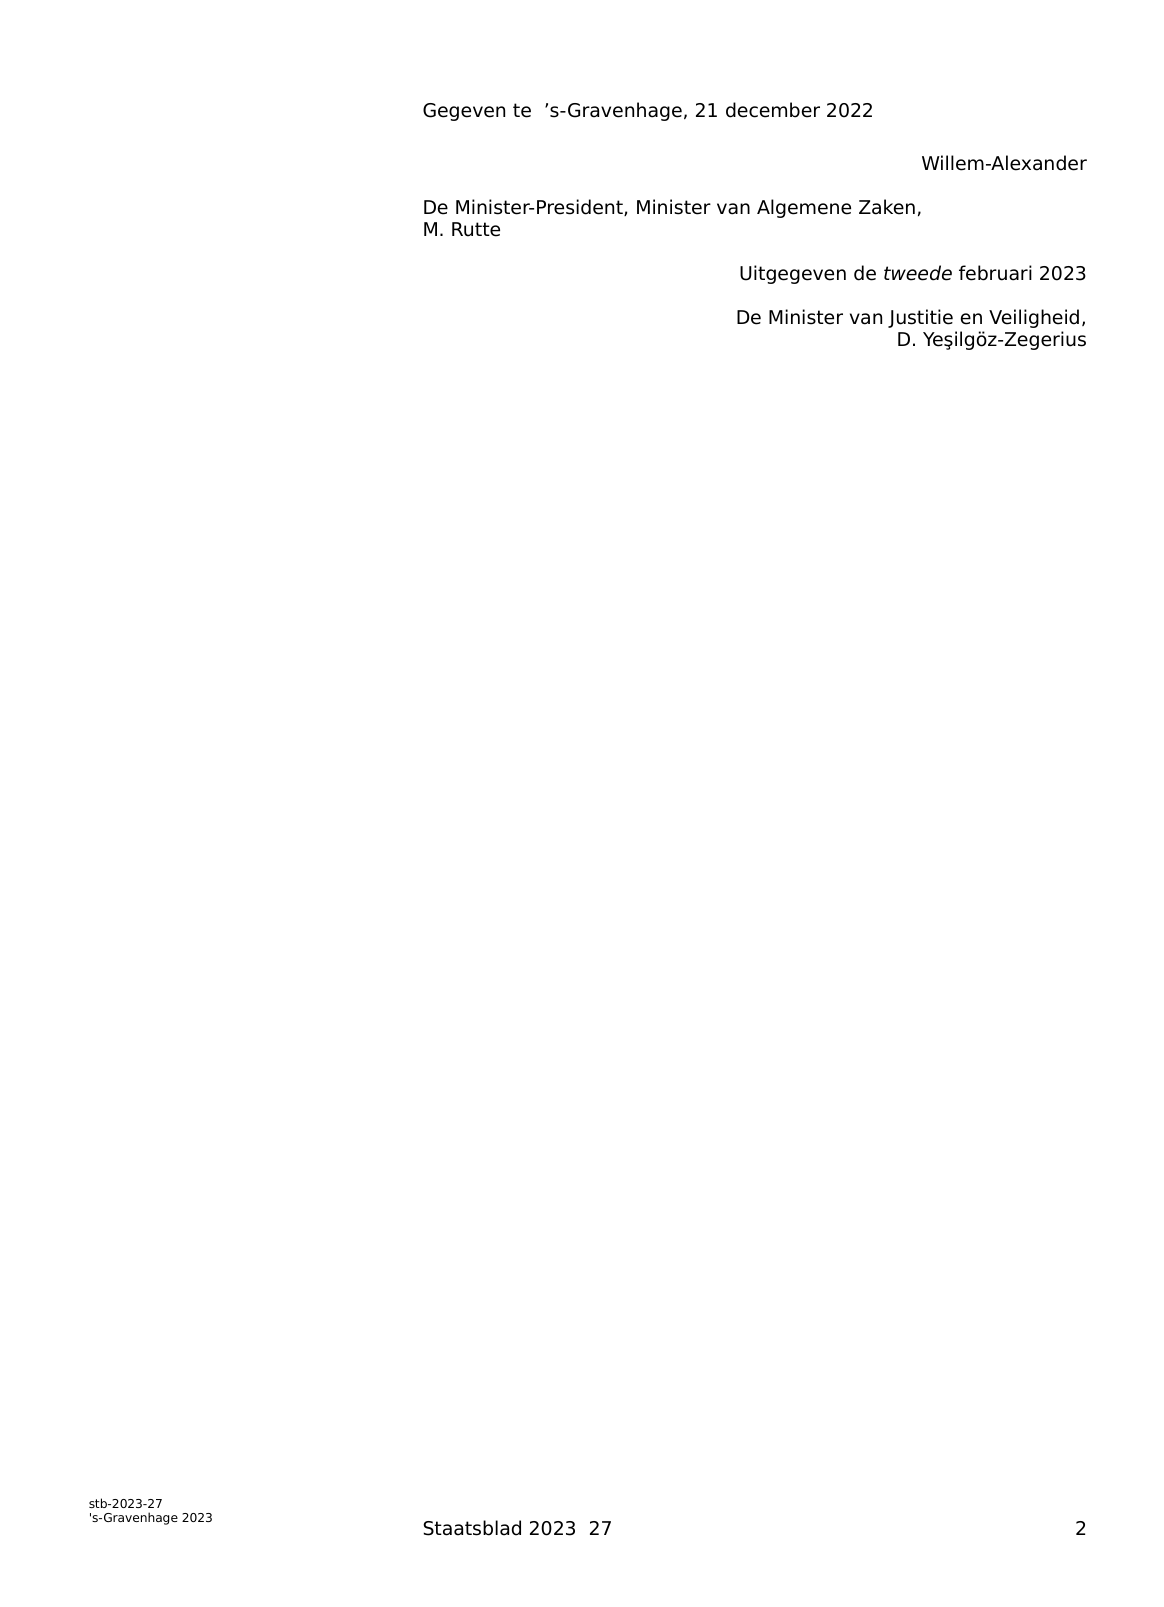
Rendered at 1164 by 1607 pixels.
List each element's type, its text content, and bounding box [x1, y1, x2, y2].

text 's-Gravenhage 2023 [88, 1511, 323, 1525]
text Willem-Alexander [422, 152, 1087, 174]
text stb-2023-27 [88, 1497, 323, 1511]
text De Minister-President, Minister van Algemene Zaken, M. Rutte [422, 197, 1087, 241]
text De Minister van Justitie en Veiligheid, D. Yeşilgöz-Zegerius [422, 307, 1087, 351]
text Uitgegeven de tweede februari 2023 [422, 263, 1087, 285]
text Gegeven te ’s-Gravenhage, 21 december 2022 [422, 100, 1087, 122]
